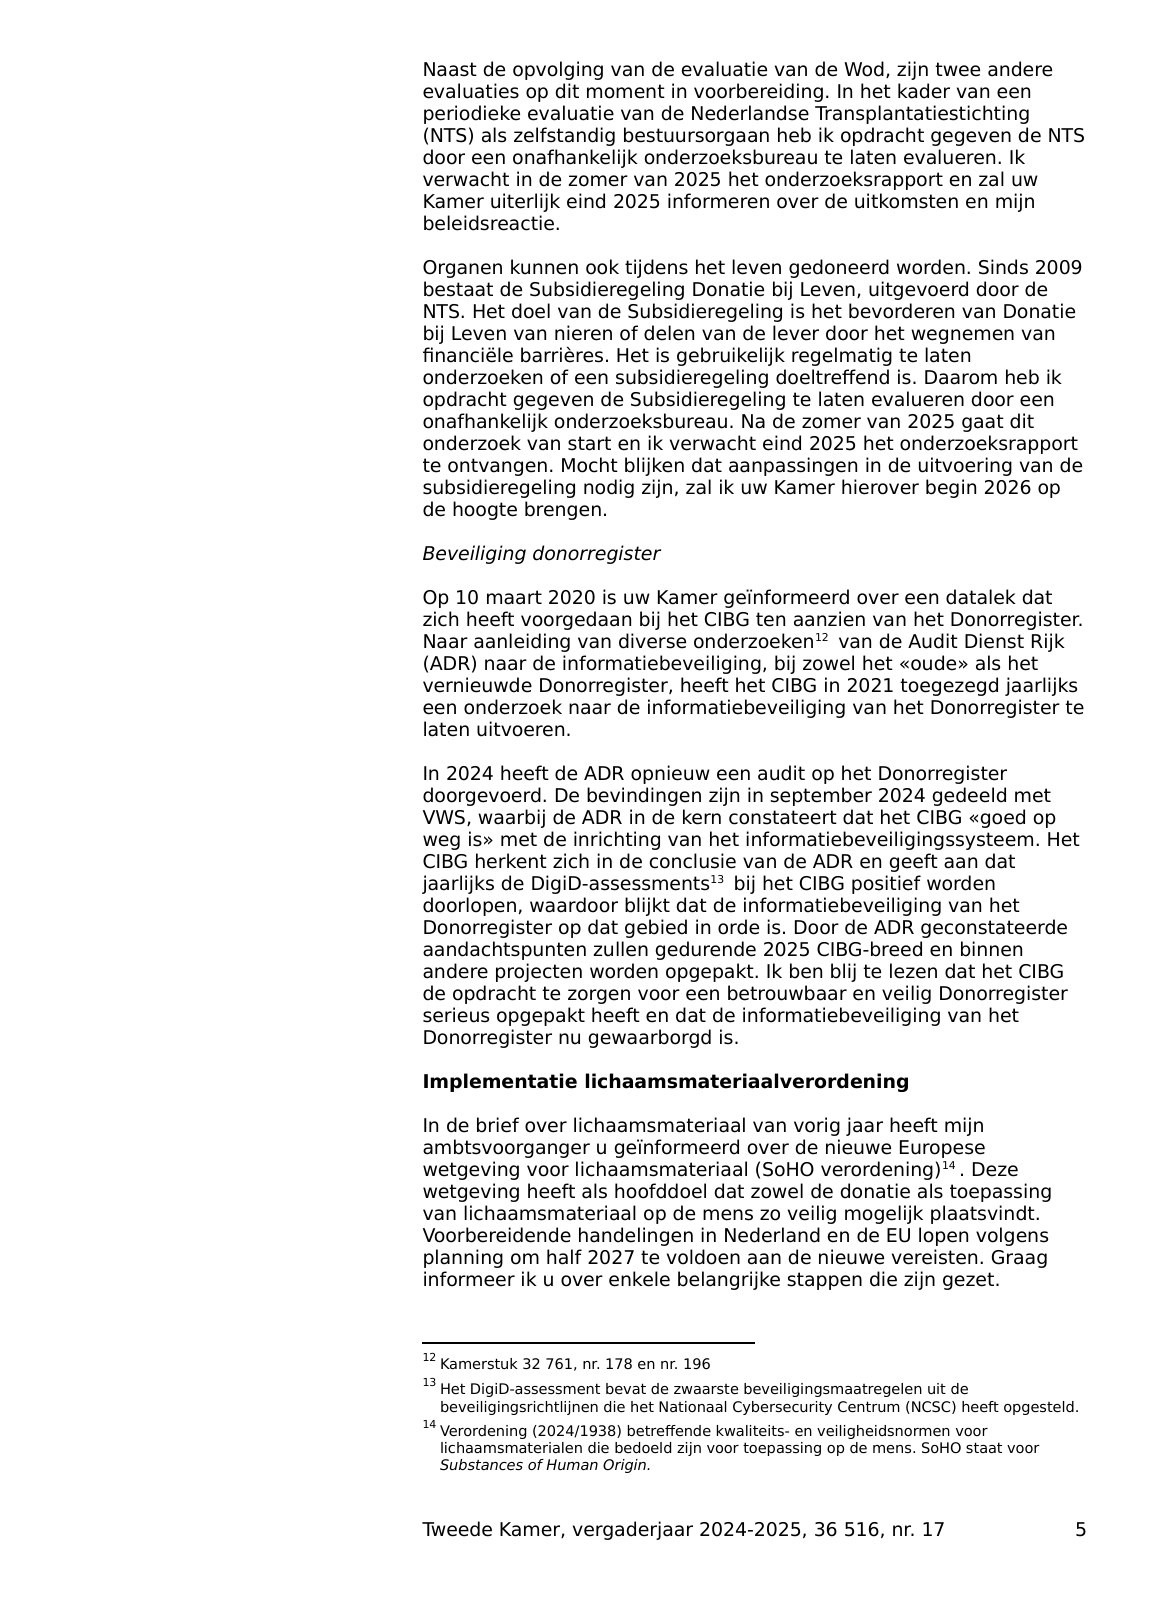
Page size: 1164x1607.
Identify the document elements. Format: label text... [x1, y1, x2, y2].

subtitle Beveiliging donorregister [422, 543, 1087, 565]
text Naast de opvolging van de evaluatie van de Wod, zijn twee andere evaluaties op dit moment in voorbereiding. In het kader van een periodieke evaluatie van de Nederlandse Transplantatiestichting (NTS) als zelfstandig bestuursorgaan heb ik opdracht gegeven de NTS door een onafhankelijk onderzoeksbureau te laten evalueren. Ik verwacht in de zomer van 2025 het onderzoeksrapport en zal uw Kamer uiterlijk eind 2025 informeren over de uitkomsten en mijn beleidsreactie. [422, 59, 1087, 235]
text In de brief over lichaamsmateriaal van vorig jaar heeft mijn ambtsvoorganger u geïnformeerd over de nieuwe Europese wetgeving voor lichaamsmateriaal (SoHO verordening). Deze wetgeving heeft als hoofddoel dat zowel de donatie als toepassing van lichaamsmateriaal op de mens zo veilig mogelijk plaatsvindt. Voorbereidende handelingen in Nederland en de EU lopen volgens planning om half 2027 te voldoen aan de nieuwe vereisten. Graag informeer ik u over enkele belangrijke stappen die zijn gezet. [422, 1115, 1087, 1291]
text Organen kunnen ook tijdens het leven gedoneerd worden. Sinds 2009 bestaat de Subsidieregeling Donatie bij Leven, uitgevoerd door de NTS. Het doel van de Subsidieregeling is het bevorderen van Donatie bij Leven van nieren of delen van de lever door het wegnemen van financiële barrières. Het is gebruikelijk regelmatig te laten onderzoeken of een subsidieregeling doeltreffend is. Daarom heb ik opdracht gegeven de Subsidieregeling te laten evalueren door een onafhankelijk onderzoeksbureau. Na de zomer van 2025 gaat dit onderzoek van start en ik verwacht eind 2025 het onderzoeksrapport te ontvangen. Mocht blijken dat aanpassingen in de uitvoering van de subsidieregeling nodig zijn, zal ik uw Kamer hierover begin 2026 op de hoogte brengen. [422, 257, 1087, 521]
subtitle Implementatie lichaamsmateriaalverordening [422, 1071, 1087, 1093]
text Verordening (2024/1938) betreffende kwaliteits- en veiligheidsnormen voor lichaamsmaterialen die bedoeld zijn voor toepassing op de mens. SoHO staat voor Substances of Human Origin. [422, 1418, 1087, 1474]
text In 2024 heeft de ADR opnieuw een audit op het Donorregister doorgevoerd. De bevindingen zijn in september 2024 gedeeld met VWS, waarbij de ADR in de kern constateert dat het CIBG «goed op weg is» met de inrichting van het informatiebeveiligingssysteem. Het CIBG herkent zich in de conclusie van de ADR en geeft aan dat jaarlijks de DigiD-assessments bij het CIBG positief worden doorlopen, waardoor blijkt dat de informatiebeveiliging van het Donorregister op dat gebied in orde is. Door de ADR geconstateerde aandachtspunten zullen gedurende 2025 CIBG-breed en binnen andere projecten worden opgepakt. Ik ben blij te lezen dat het CIBG de opdracht te zorgen voor een betrouwbaar en veilig Donorregister serieus opgepakt heeft en dat de informatiebeveiliging van het Donorregister nu gewaarborgd is. [422, 763, 1087, 1049]
text Het DigiD-assessment bevat de zwaarste beveiligingsmaatregelen uit de beveiligingsrichtlijnen die het Nationaal Cybersecurity Centrum (NCSC) heeft opgesteld. [422, 1377, 1087, 1416]
text Kamerstuk 32 761, nr. 178 en nr. 196 [422, 1352, 1087, 1374]
text Op 10 maart 2020 is uw Kamer geïnformeerd over een datalek dat zich heeft voorgedaan bij het CIBG ten aanzien van het Donorregister. Naar aanleiding van diverse onderzoeken van de Audit Dienst Rijk (ADR) naar de informatiebeveiliging, bij zowel het «oude» als het vernieuwde Donorregister, heeft het CIBG in 2021 toegezegd jaarlijks een onderzoek naar de informatiebeveiliging van het Donorregister te laten uitvoeren. [422, 587, 1087, 741]
